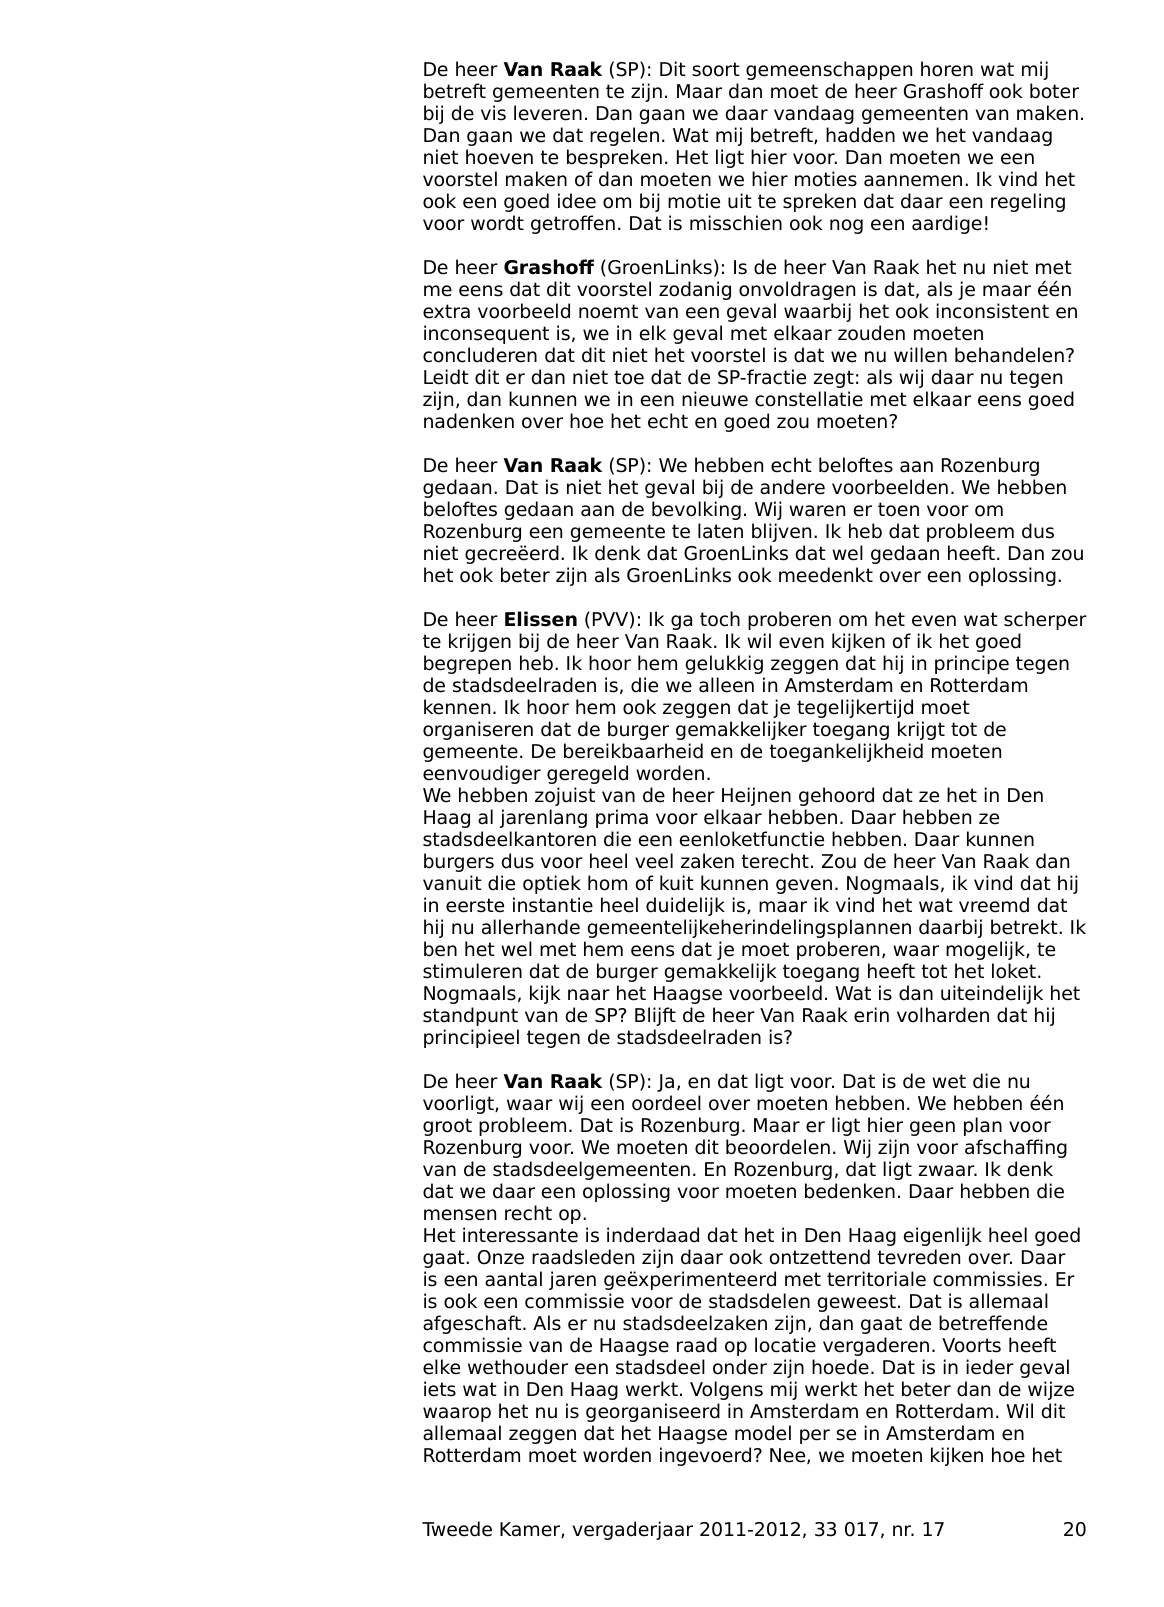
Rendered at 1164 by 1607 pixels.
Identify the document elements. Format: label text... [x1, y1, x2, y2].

text De heer Van Raak (SP): Ja, en dat ligt voor. Dat is de wet die nu voorligt, waar wij een oordeel over moeten hebben. We hebben één groot probleem. Dat is Rozenburg. Maar er ligt hier geen plan voor Rozenburg voor. We moeten dit beoordelen. Wij zijn voor afschaffing van de stadsdeelgemeenten. En Rozenburg, dat ligt zwaar. Ik denk dat we daar een oplossing voor moeten bedenken. Daar hebben die mensen recht op. [422, 1071, 1087, 1225]
text De heer Elissen (PVV): Ik ga toch proberen om het even wat scherper te krijgen bij de heer Van Raak. Ik wil even kijken of ik het goed begrepen heb. Ik hoor hem gelukkig zeggen dat hij in principe tegen de stadsdeelraden is, die we alleen in Amsterdam en Rotterdam kennen. Ik hoor hem ook zeggen dat je tegelijkertijd moet organiseren dat de burger gemakkelijker toegang krijgt tot de gemeente. De bereikbaarheid en de toegankelijkheid moeten eenvoudiger geregeld worden. [422, 609, 1087, 785]
text Het interessante is inderdaad dat het in Den Haag eigenlijk heel goed gaat. Onze raadsleden zijn daar ook ontzettend tevreden over. Daar is een aantal jaren geëxperimenteerd met territoriale commissies. Er is ook een commissie voor de stadsdelen geweest. Dat is allemaal afgeschaft. Als er nu stadsdeelzaken zijn, dan gaat de betreffende commissie van de Haagse raad op locatie vergaderen. Voorts heeft elke wethouder een stadsdeel onder zijn hoede. Dat is in ieder geval iets wat in Den Haag werkt. Volgens mij werkt het beter dan de wijze waarop het nu is georganiseerd in Amsterdam en Rotterdam. Wil dit allemaal zeggen dat het Haagse model per se in Amsterdam en Rotterdam moet worden ingevoerd? Nee, we moeten kijken hoe het [422, 1225, 1087, 1467]
text De heer Van Raak (SP): We hebben echt beloftes aan Rozenburg gedaan. Dat is niet het geval bij de andere voorbeelden. We hebben beloftes gedaan aan de bevolking. Wij waren er toen voor om Rozenburg een gemeente te laten blijven. Ik heb dat probleem dus niet gecreëerd. Ik denk dat GroenLinks dat wel gedaan heeft. Dan zou het ook beter zijn als GroenLinks ook meedenkt over een oplossing. [422, 455, 1087, 587]
text We hebben zojuist van de heer Heijnen gehoord dat ze het in Den Haag al jarenlang prima voor elkaar hebben. Daar hebben ze stadsdeelkantoren die een eenloketfunctie hebben. Daar kunnen burgers dus voor heel veel zaken terecht. Zou de heer Van Raak dan vanuit die optiek hom of kuit kunnen geven. Nogmaals, ik vind dat hij in eerste instantie heel duidelijk is, maar ik vind het wat vreemd dat hij nu allerhande gemeentelijkeherindelingsplannen daarbij betrekt. Ik ben het wel met hem eens dat je moet proberen, waar mogelijk, te stimuleren dat de burger gemakkelijk toegang heeft tot het loket. Nogmaals, kijk naar het Haagse voorbeeld. Wat is dan uiteindelijk het standpunt van de SP? Blijft de heer Van Raak erin volharden dat hij principieel tegen de stadsdeelraden is? [422, 785, 1087, 1049]
text De heer Grashoff (GroenLinks): Is de heer Van Raak het nu niet met me eens dat dit voorstel zodanig onvoldragen is dat, als je maar één extra voorbeeld noemt van een geval waarbij het ook inconsistent en inconsequent is, we in elk geval met elkaar zouden moeten concluderen dat dit niet het voorstel is dat we nu willen behandelen? Leidt dit er dan niet toe dat de SP-fractie zegt: als wij daar nu tegen zijn, dan kunnen we in een nieuwe constellatie met elkaar eens goed nadenken over hoe het echt en goed zou moeten? [422, 257, 1087, 433]
text De heer Van Raak (SP): Dit soort gemeenschappen horen wat mij betreft gemeenten te zijn. Maar dan moet de heer Grashoff ook boter bij de vis leveren. Dan gaan we daar vandaag gemeenten van maken. Dan gaan we dat regelen. Wat mij betreft, hadden we het vandaag niet hoeven te bespreken. Het ligt hier voor. Dan moeten we een voorstel maken of dan moeten we hier moties aannemen. Ik vind het ook een goed idee om bij motie uit te spreken dat daar een regeling voor wordt getroffen. Dat is misschien ook nog een aardige! [422, 59, 1087, 235]
